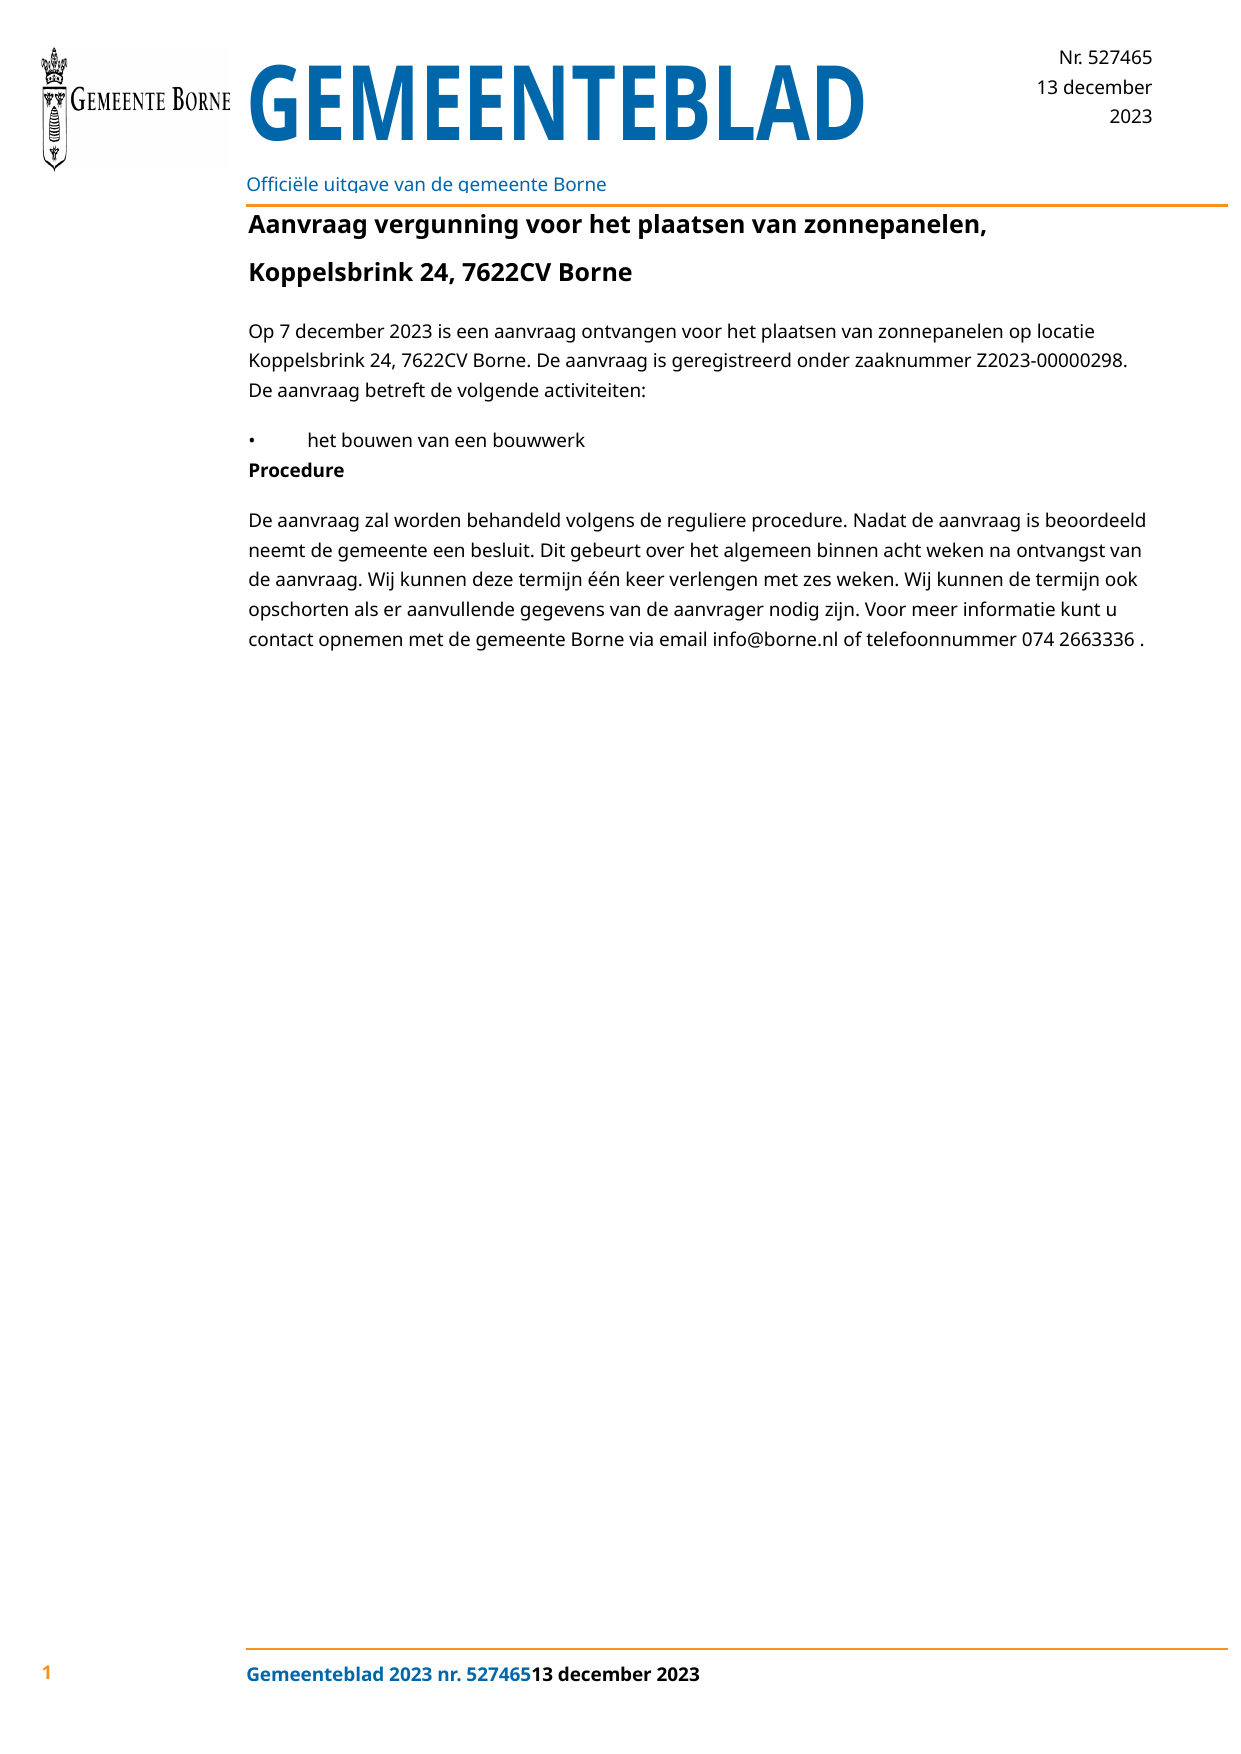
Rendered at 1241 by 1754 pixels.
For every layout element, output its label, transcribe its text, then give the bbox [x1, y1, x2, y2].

text De aanvraag zal worden behandeld volgens de reguliere procedure. Nadat de aanvraag is beoordeeld neemt de gemeente een besluit. Dit gebeurt over het algemeen binnen acht weken na ontvangst van de aanvraag. Wij kunnen deze termijn één keer verlengen met zes weken. Wij kunnen de termijn ook opschorten als er aanvullende gegevens van de aanvrager nodig zijn. Voor meer informatie kunt u contact opnemen met de gemeente Borne via email info@borne.nl of telefoonnummer 074 2663336 . [248, 507, 1152, 652]
text Procedure [248, 457, 1152, 483]
text Aanvraag vergunning voor het plaatsen van zonnepanelen, Koppelsbrink 24, 7622CV Borne [248, 207, 1152, 288]
picture [41, 47, 231, 172]
text Op 7 december 2023 is een aanvraag ontvangen voor het plaatsen van zonnepanelen op locatie Koppelsbrink 24, 7622CV Borne. De aanvraag is geregistreerd onder zaaknummer Z2023-00000298. De aanvraag betreft de volgende activiteiten: [248, 318, 1152, 403]
list het bouwen van een bouwwerk [248, 427, 1152, 453]
